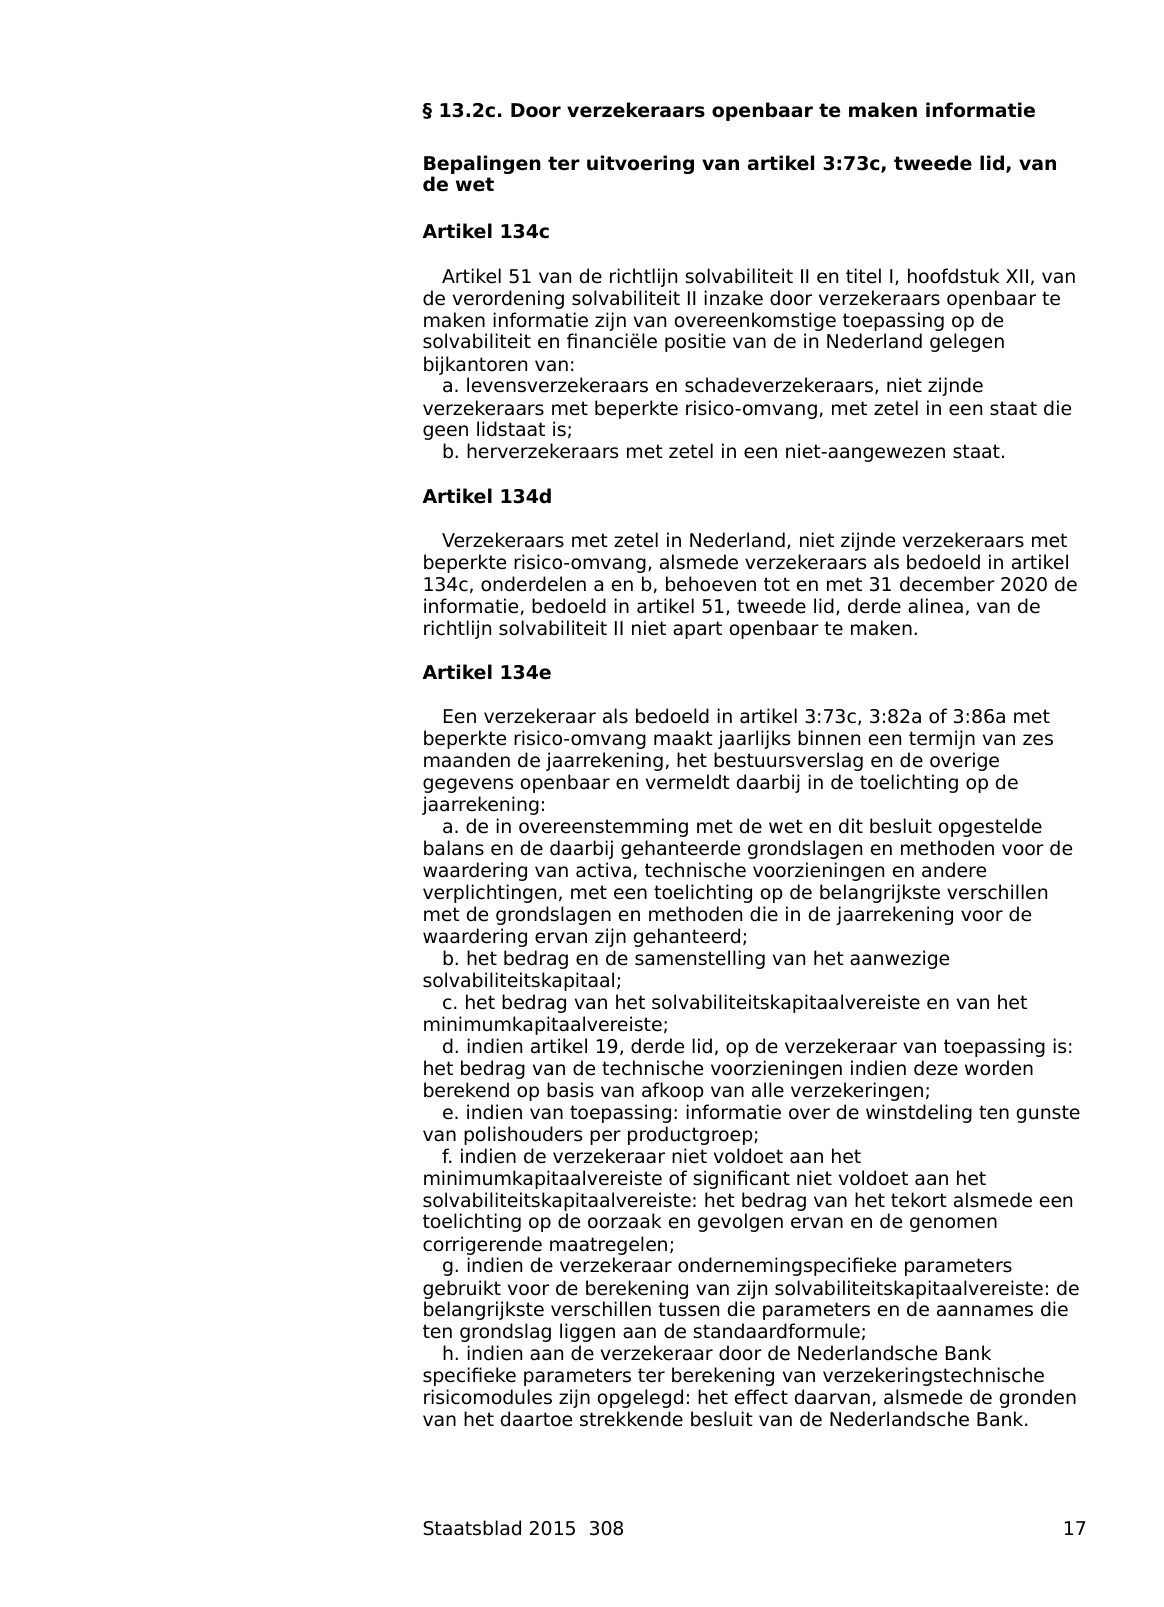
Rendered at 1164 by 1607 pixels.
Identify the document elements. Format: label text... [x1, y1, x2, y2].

text d. indien artikel 19, derde lid, op de verzekeraar van toepassing is: het bedrag van de technische voorzieningen indien deze worden berekend op basis van afkoop van alle verzekeringen; [422, 1036, 1087, 1102]
text b. het bedrag en de samenstelling van het aanwezige solvabiliteitskapitaal; [422, 948, 1087, 992]
text a. de in overeenstemming met de wet en dit besluit opgestelde balans en de daarbij gehanteerde grondslagen en methoden voor de waardering van activa, technische voorzieningen en andere verplichtingen, met een toelichting op de belangrijkste verschillen met de grondslagen en methoden die in de jaarrekening voor de waardering ervan zijn gehanteerd; [422, 816, 1087, 948]
subtitle Artikel 134c [422, 221, 1087, 243]
text g. indien de verzekeraar ondernemingspecifieke parameters gebruikt voor de berekening van zijn solvabiliteitskapitaalvereiste: de belangrijkste verschillen tussen die parameters en de aannames die ten grondslag liggen aan de standaardformule; [422, 1255, 1087, 1343]
text c. het bedrag van het solvabiliteitskapitaalvereiste en van het minimumkapitaalvereiste; [422, 992, 1087, 1036]
subtitle Artikel 134d [422, 486, 1087, 507]
subtitle Artikel 134e [422, 662, 1087, 684]
text Artikel 51 van de richtlijn solvabiliteit II en titel I, hoofdstuk XII, van de verordening solvabiliteit II inzake door verzekeraars openbaar te maken informatie zijn van overeenkomstige toepassing op de solvabiliteit en financiële positie van de in Nederland gelegen bijkantoren van: [422, 266, 1087, 375]
subtitle Bepalingen ter uitvoering van artikel 3:73c, tweede lid, van de wet [422, 152, 1087, 196]
text b. herverzekeraars met zetel in een niet-aangewezen staat. [422, 441, 1087, 463]
text e. indien van toepassing: informatie over de winstdeling ten gunste van polishouders per productgroep; [422, 1102, 1087, 1146]
text h. indien aan de verzekeraar door de Nederlandsche Bank specifieke parameters ter berekening van verzekeringstechnische risicomodules zijn opgelegd: het effect daarvan, alsmede de gronden van het daartoe strekkende besluit van de Nederlandsche Bank. [422, 1343, 1087, 1431]
text Verzekeraars met zetel in Nederland, niet zijnde verzekeraars met beperkte risico-omvang, alsmede verzekeraars als bedoeld in artikel 134c, onderdelen a en b, behoeven tot en met 31 december 2020 de informatie, bedoeld in artikel 51, tweede lid, derde alinea, van de richtlijn solvabiliteit II niet apart openbaar te maken. [422, 530, 1087, 639]
text a. levensverzekeraars en schadeverzekeraars, niet zijnde verzekeraars met beperkte risico-omvang, met zetel in een staat die geen lidstaat is; [422, 375, 1087, 441]
subtitle § 13.2c. Door verzekeraars openbaar te maken informatie [422, 100, 1087, 122]
text Een verzekeraar als bedoeld in artikel 3:73c, 3:82a of 3:86a met beperkte risico-omvang maakt jaarlijks binnen een termijn van zes maanden de jaarrekening, het bestuursverslag en de overige gegevens openbaar en vermeldt daarbij in de toelichting op de jaarrekening: [422, 706, 1087, 816]
text f. indien de verzekeraar niet voldoet aan het minimumkapitaalvereiste of significant niet voldoet aan het solvabiliteitskapitaalvereiste: het bedrag van het tekort alsmede een toelichting op de oorzaak en gevolgen ervan en de genomen corrigerende maatregelen; [422, 1146, 1087, 1255]
